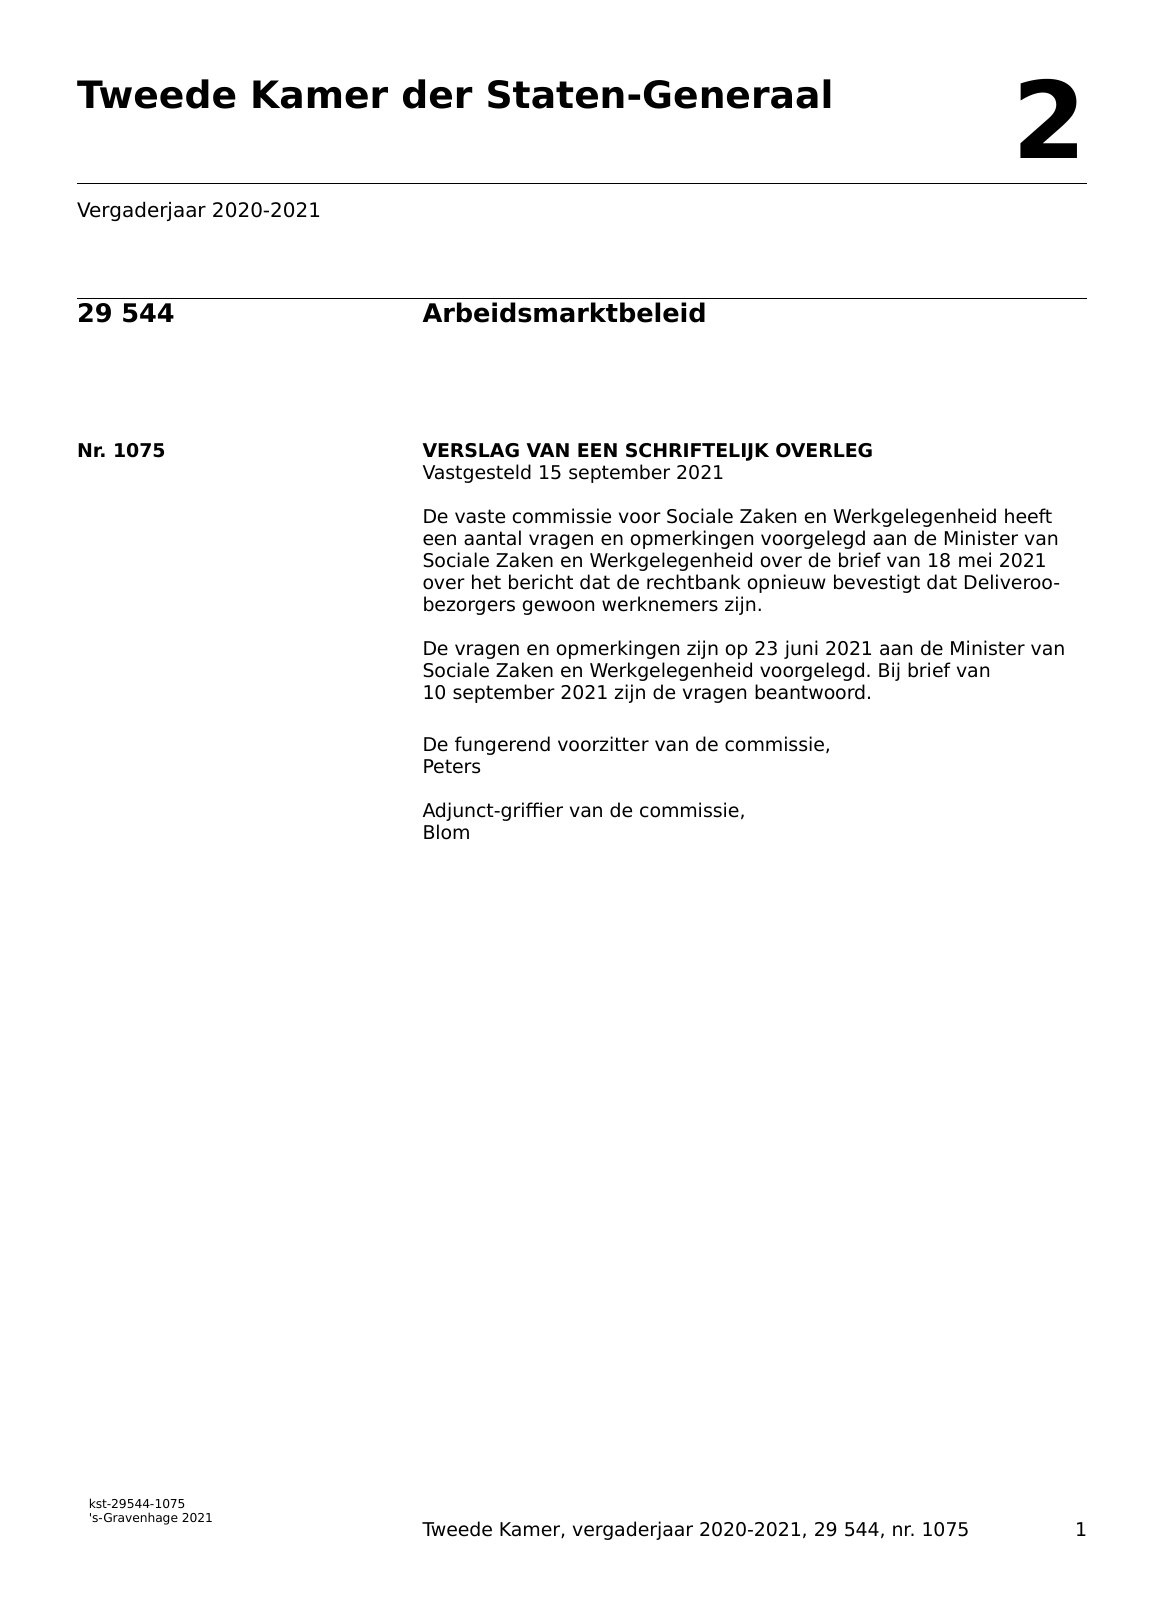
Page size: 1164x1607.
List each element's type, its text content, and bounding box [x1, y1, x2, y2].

text De vaste commissie voor Sociale Zaken en Werkgelegenheid heeft een aantal vragen en opmerkingen voorgelegd aan de Minister van Sociale Zaken en Werkgelegenheid over de brief van 18 mei 2021 over het bericht dat de rechtbank opnieuw bevestigt dat Deliveroo-bezorgers gewoon werknemers zijn. [422, 506, 1087, 616]
subtitle Nr. 1075 VERSLAG VAN EEN SCHRIFTELIJK OVERLEG [77, 440, 1087, 462]
text Vastgesteld 15 september 2021 [422, 462, 1087, 484]
text kst-29544-1075 [88, 1497, 323, 1511]
text De vragen en opmerkingen zijn op 23 juni 2021 aan de Minister van Sociale Zaken en Werkgelegenheid voorgelegd. Bij brief van 10 september 2021 zijn de vragen beantwoord. [422, 638, 1087, 704]
table_cell Vergaderjaar 2020-2021 [77, 184, 1087, 298]
table_header Tweede Kamer der Staten-Generaal [77, 59, 886, 183]
text 's-Gravenhage 2021 [88, 1511, 323, 1525]
text De fungerend voorzitter van de commissie, Peters [422, 734, 1087, 778]
subtitle 29 544 Arbeidsmarktbeleid [77, 299, 1087, 329]
text Adjunct-griffier van de commissie, Blom [422, 800, 1087, 844]
table_header 2 [886, 59, 1087, 183]
